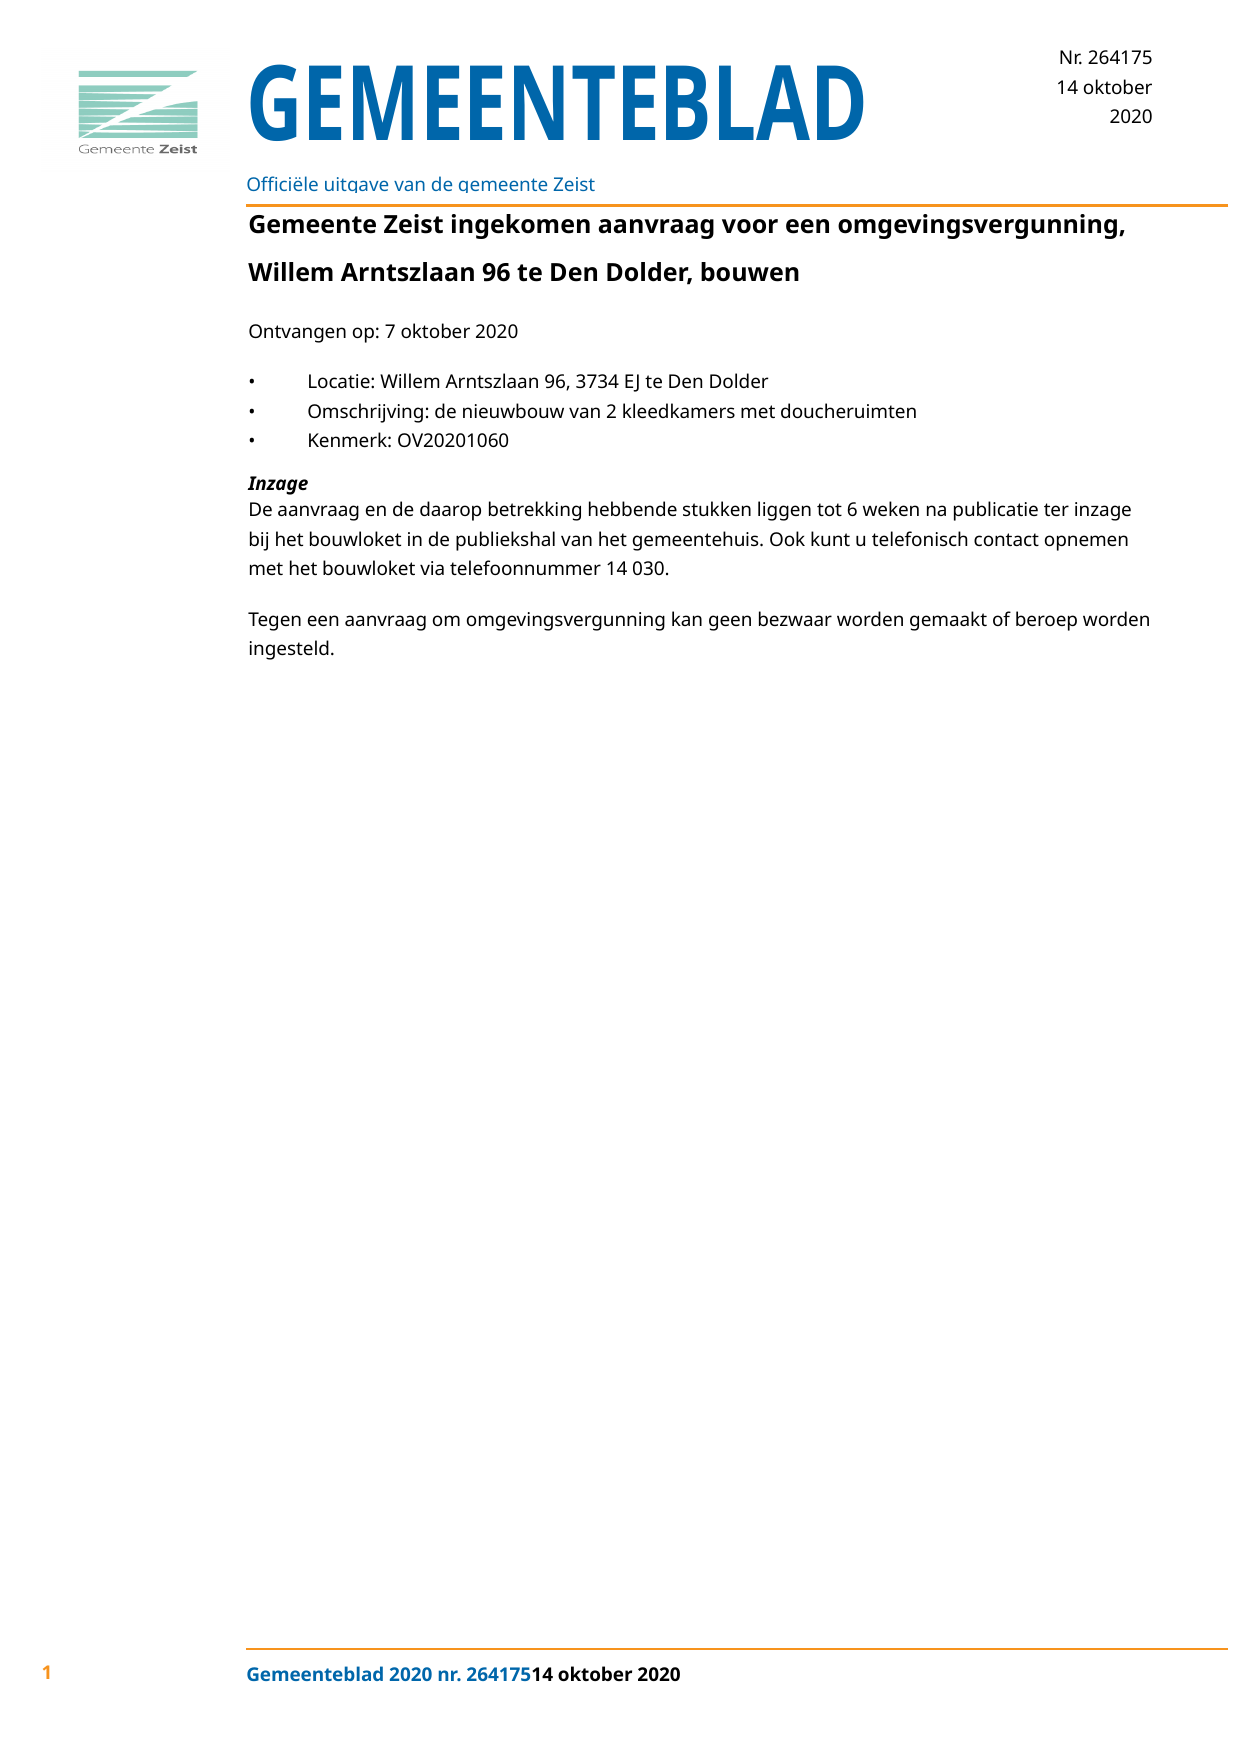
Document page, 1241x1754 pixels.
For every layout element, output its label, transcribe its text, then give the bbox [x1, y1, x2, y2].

list Locatie: Willem Arntszlaan 96, 3734 EJ te Den Dolder [248, 368, 1152, 394]
text Gemeente Zeist ingekomen aanvraag voor een omgevingsvergunning, Willem Arntszlaan 96 te Den Dolder, bouwen [248, 207, 1152, 288]
text De aanvraag en de daarop betrekking hebbende stukken liggen tot 6 weken na publicatie ter inzage bij het bouwloket in de publiekshal van het gemeentehuis. Ook kunt u telefonisch contact opnemen met het bouwloket via telefoonnummer 14 030. [248, 496, 1152, 581]
list Omschrijving: de nieuwbouw van 2 kleedkamers met doucheruimten [248, 398, 1152, 424]
text Tegen een aanvraag om omgevingsvergunning kan geen bezwaar worden gemaakt of beroep worden ingesteld. [248, 606, 1152, 661]
text Inzage [248, 471, 1152, 496]
list Kenmerk: OV20201060 [248, 427, 1152, 453]
picture [41, 47, 231, 172]
text Ontvangen op: 7 oktober 2020 [248, 318, 1152, 344]
